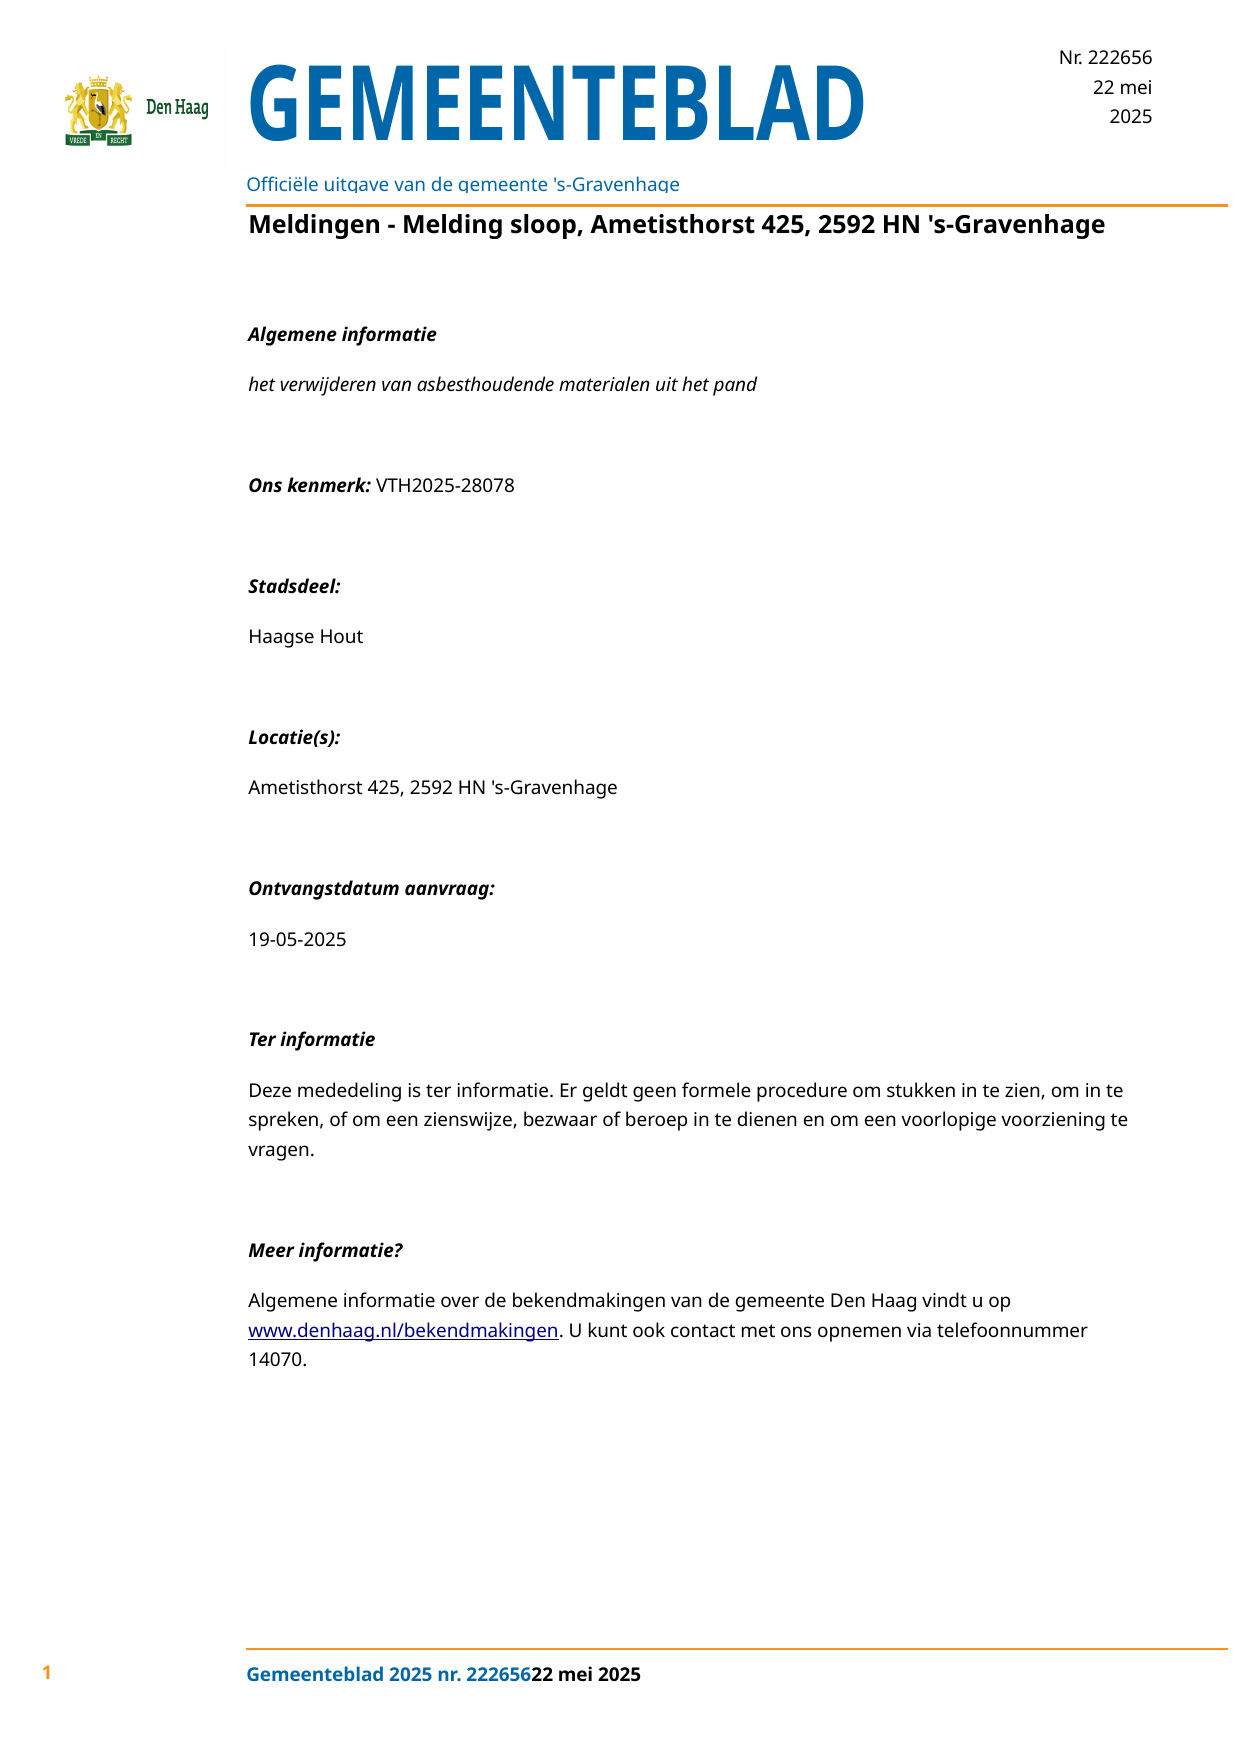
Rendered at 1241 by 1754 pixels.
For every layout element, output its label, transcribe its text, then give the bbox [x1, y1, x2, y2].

text Algemene informatie [248, 321, 1152, 346]
text Algemene informatie over de bekendmakingen van de gemeente Den Haag vindt u op www.denhaag.nl/bekendmakingen. U kunt ook contact met ons opnemen via telefoonnummer 14070. [248, 1287, 1152, 1372]
text het verwijderen van asbesthoudende materialen uit het pand [248, 371, 1152, 397]
text Locatie(s): [248, 724, 1152, 750]
text Ons kenmerk: VTH2025-28078 [248, 472, 1152, 498]
text Ter informatie [248, 1027, 1152, 1052]
text Meer informatie? [248, 1237, 1152, 1263]
text Haagse Hout [248, 623, 1152, 649]
text Deze mededeling is ter informatie. Er geldt geen formele procedure om stukken in te zien, om in te spreken, of om een zienswijze, bezwaar of beroep in te dienen en om een voorlopige voorziening te vragen. [248, 1077, 1152, 1162]
text Ametisthorst 425, 2592 HN 's-Gravenhage [248, 774, 1152, 800]
text Meldingen - Melding sloop, Ametisthorst 425, 2592 HN 's-Gravenhage [248, 207, 1152, 241]
text 19-05-2025 [248, 926, 1152, 951]
text Stadsdeel: [248, 573, 1152, 598]
picture [41, 47, 231, 172]
text Ontvangstdatum aanvraag: [248, 875, 1152, 901]
